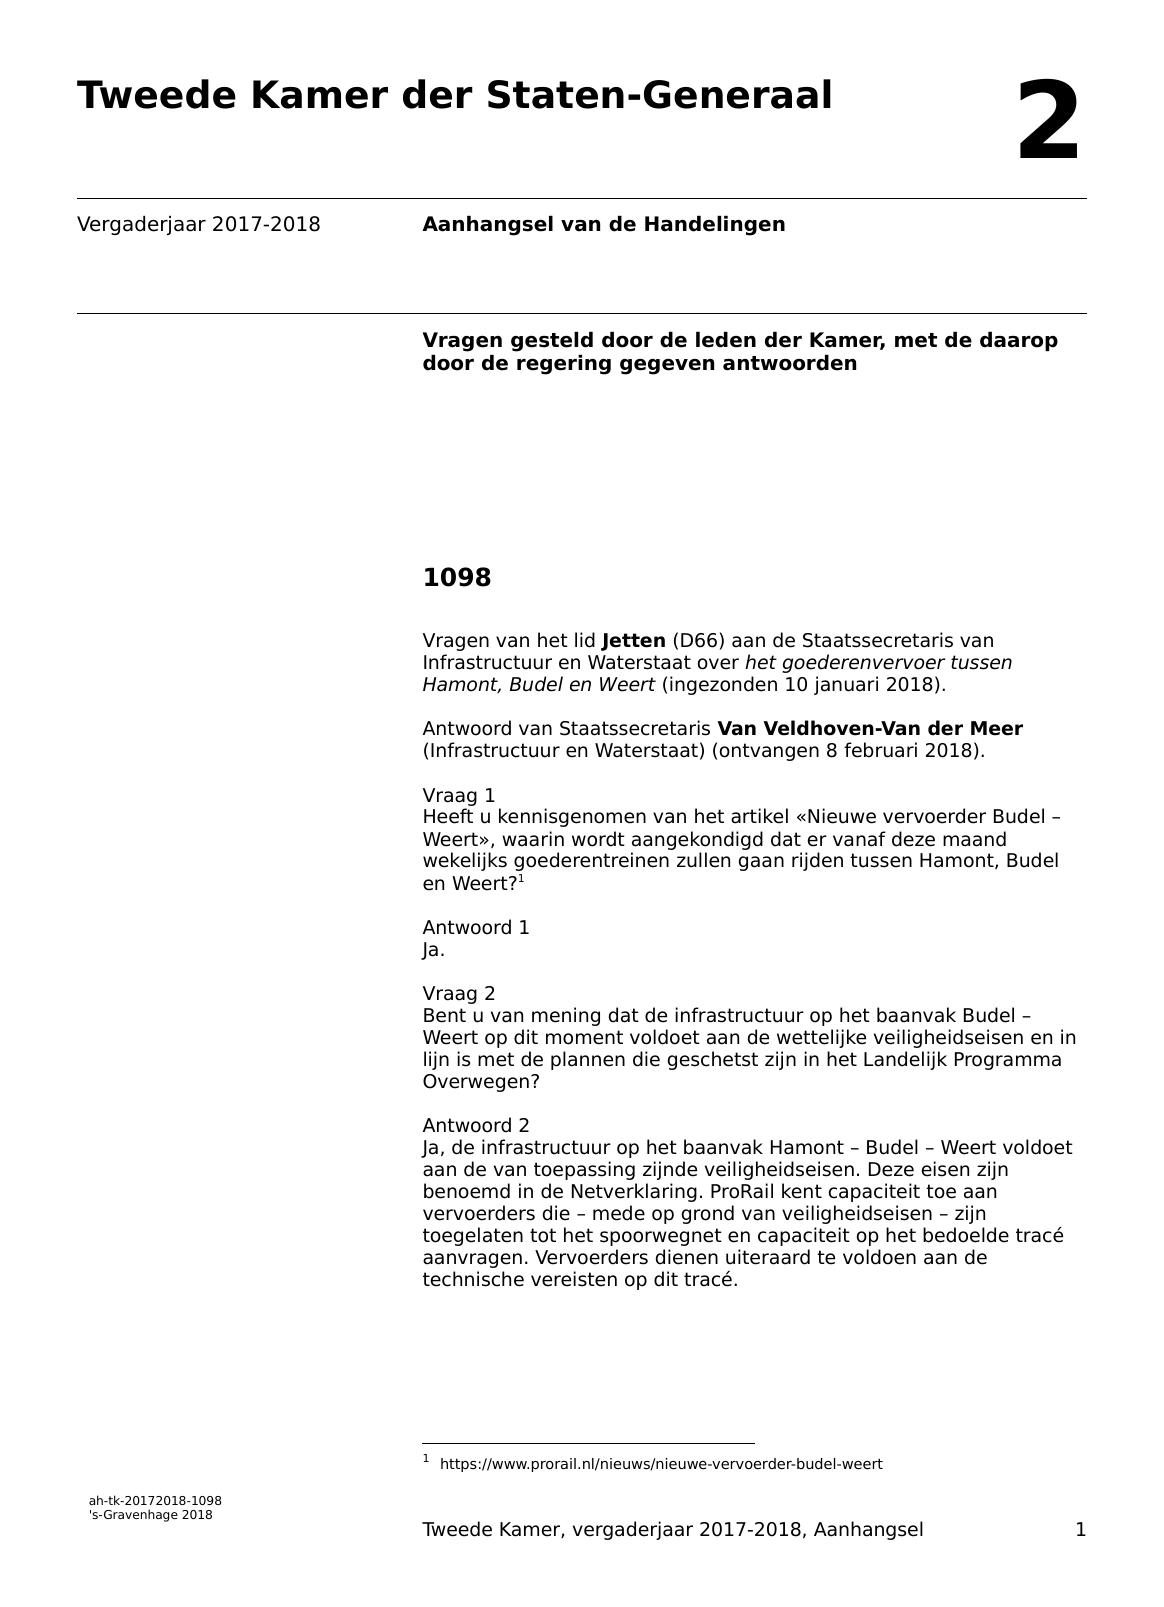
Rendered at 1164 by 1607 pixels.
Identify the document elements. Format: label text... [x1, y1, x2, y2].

text Vraag 2 [422, 983, 1087, 1005]
table_header Tweede Kamer der Staten-Generaal [77, 59, 886, 198]
table_header 2 [886, 59, 1087, 198]
table_cell [77, 314, 422, 375]
text 1098 [422, 563, 1087, 592]
text https://www.prorail.nl/nieuws/nieuwe-vervoerder-budel-weert [422, 1452, 1087, 1474]
table_cell Vergaderjaar 2017-2018 [77, 199, 422, 313]
text Antwoord 2 [422, 1115, 1087, 1137]
text Ja, de infrastructuur op het baanvak Hamont – Budel – Weert voldoet aan de van toepassing zijnde veiligheidseisen. Deze eisen zijn benoemd in de Netverklaring. ProRail kent capaciteit toe aan vervoerders die – mede op grond van veiligheidseisen – zijn toegelaten tot het spoorwegnet en capaciteit op het bedoelde tracé aanvragen. Vervoerders dienen uiteraard te voldoen aan de technische vereisten op dit tracé. [422, 1137, 1087, 1291]
text Vragen van het lid Jetten (D66) aan de Staatssecretaris van Infrastructuur en Waterstaat over het goederenvervoer tussen Hamont, Budel en Weert (ingezonden 10 januari 2018). [422, 630, 1087, 696]
table_cell Vragen gesteld door de leden der Kamer, met de daarop door de regering gegeven antwoorden [422, 314, 1087, 375]
text Antwoord 1 [422, 917, 1087, 938]
text Vraag 1 [422, 784, 1087, 806]
text Heeft u kennisgenomen van het artikel «Nieuwe vervoerder Budel – Weert», waarin wordt aangekondigd dat er vanaf deze maand wekelijks goederentreinen zullen gaan rijden tussen Hamont, Budel en Weert? [422, 806, 1087, 894]
text Antwoord van Staatssecretaris Van Veldhoven-Van der Meer (Infrastructuur en Waterstaat) (ontvangen 8 februari 2018). [422, 718, 1087, 762]
text Ja. [422, 938, 1087, 961]
text 's-Gravenhage 2018 [88, 1508, 323, 1522]
text Bent u van mening dat de infrastructuur op het baanvak Budel – Weert op dit moment voldoet aan de wettelijke veiligheidseisen en in lijn is met de plannen die geschetst zijn in het Landelijk Programma Overwegen? [422, 1005, 1087, 1093]
table_cell Aanhangsel van de Handelingen [422, 199, 1087, 313]
text ah-tk-20172018-1098 [88, 1494, 323, 1508]
